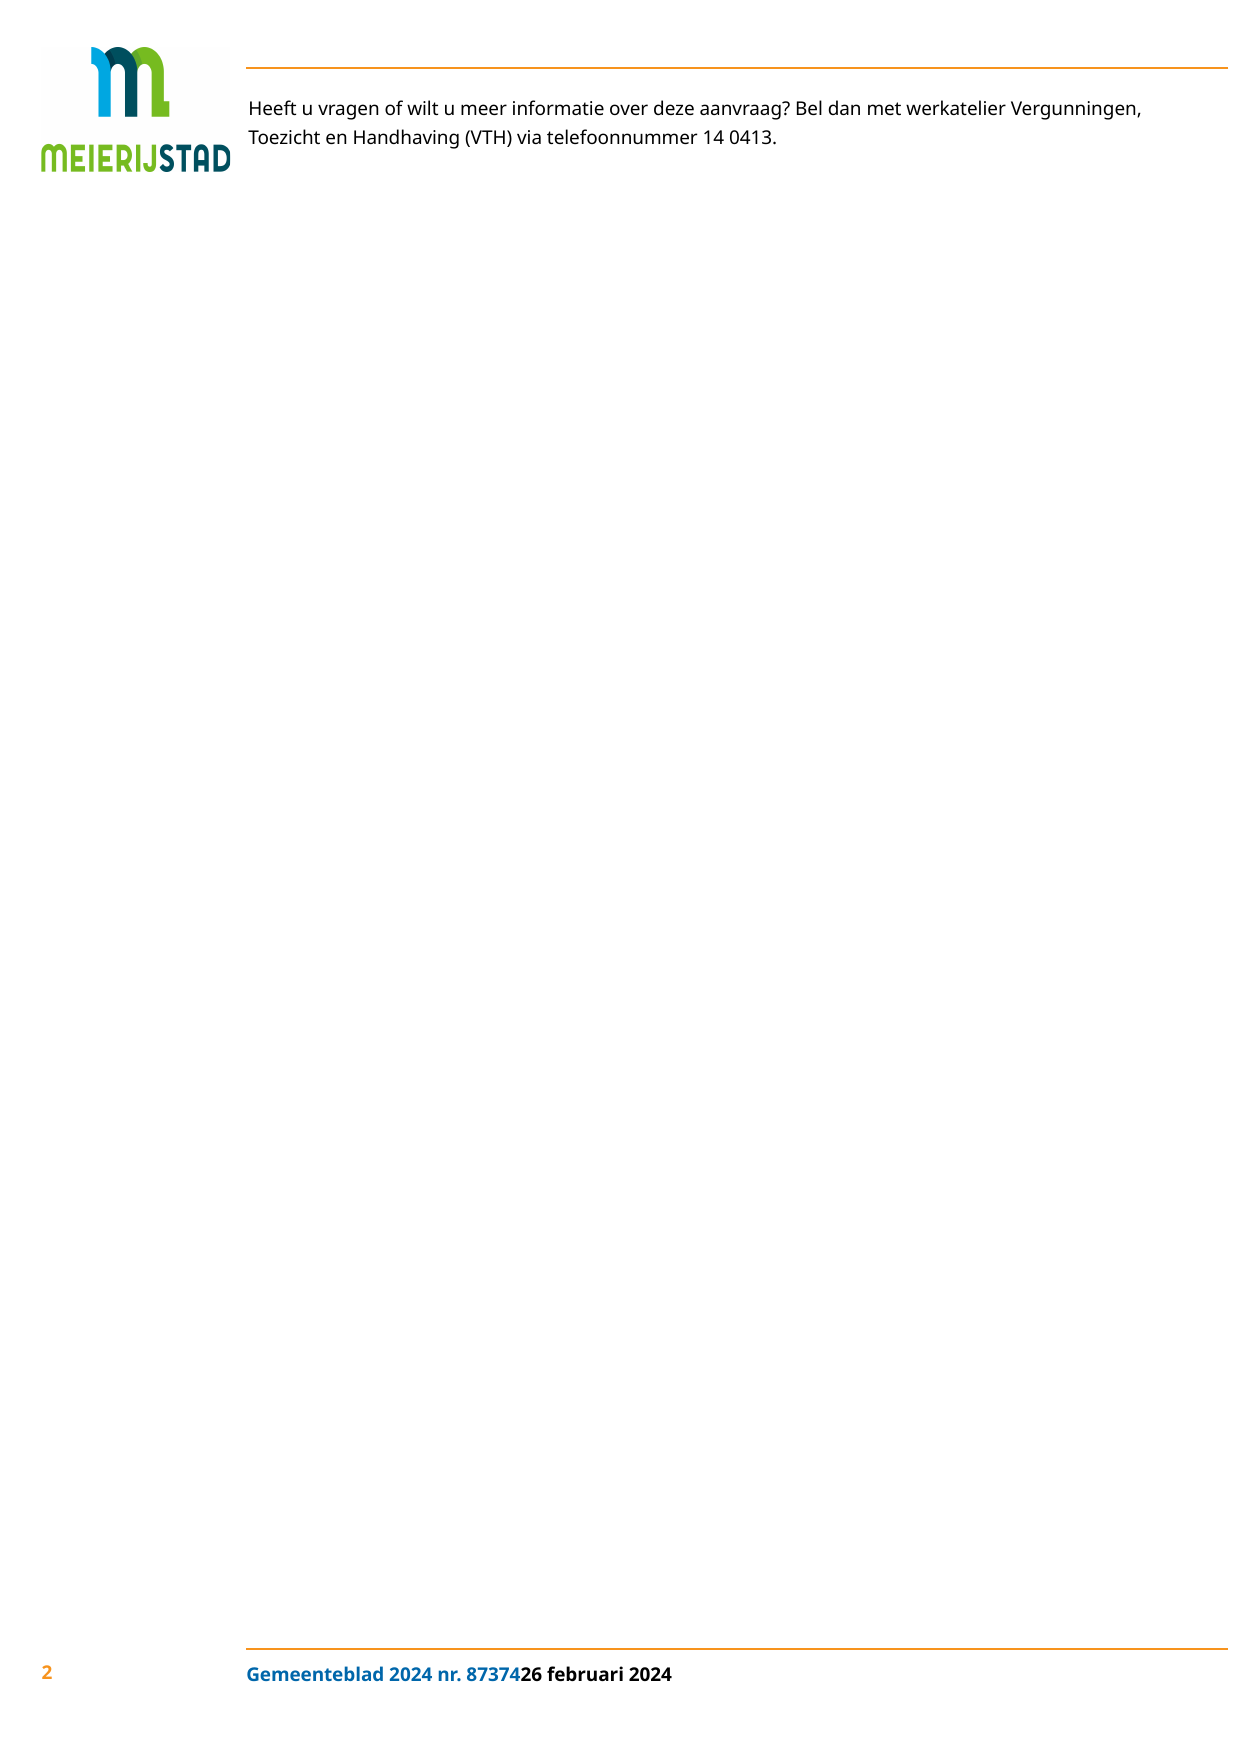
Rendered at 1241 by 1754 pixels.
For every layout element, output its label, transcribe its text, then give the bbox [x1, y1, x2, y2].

picture [41, 47, 231, 172]
text Heeft u vragen of wilt u meer informatie over deze aanvraag? Bel dan met werkatelier Vergunningen, Toezicht en Handhaving (VTH) via telefoonnummer 14 0413. [248, 95, 1152, 150]
